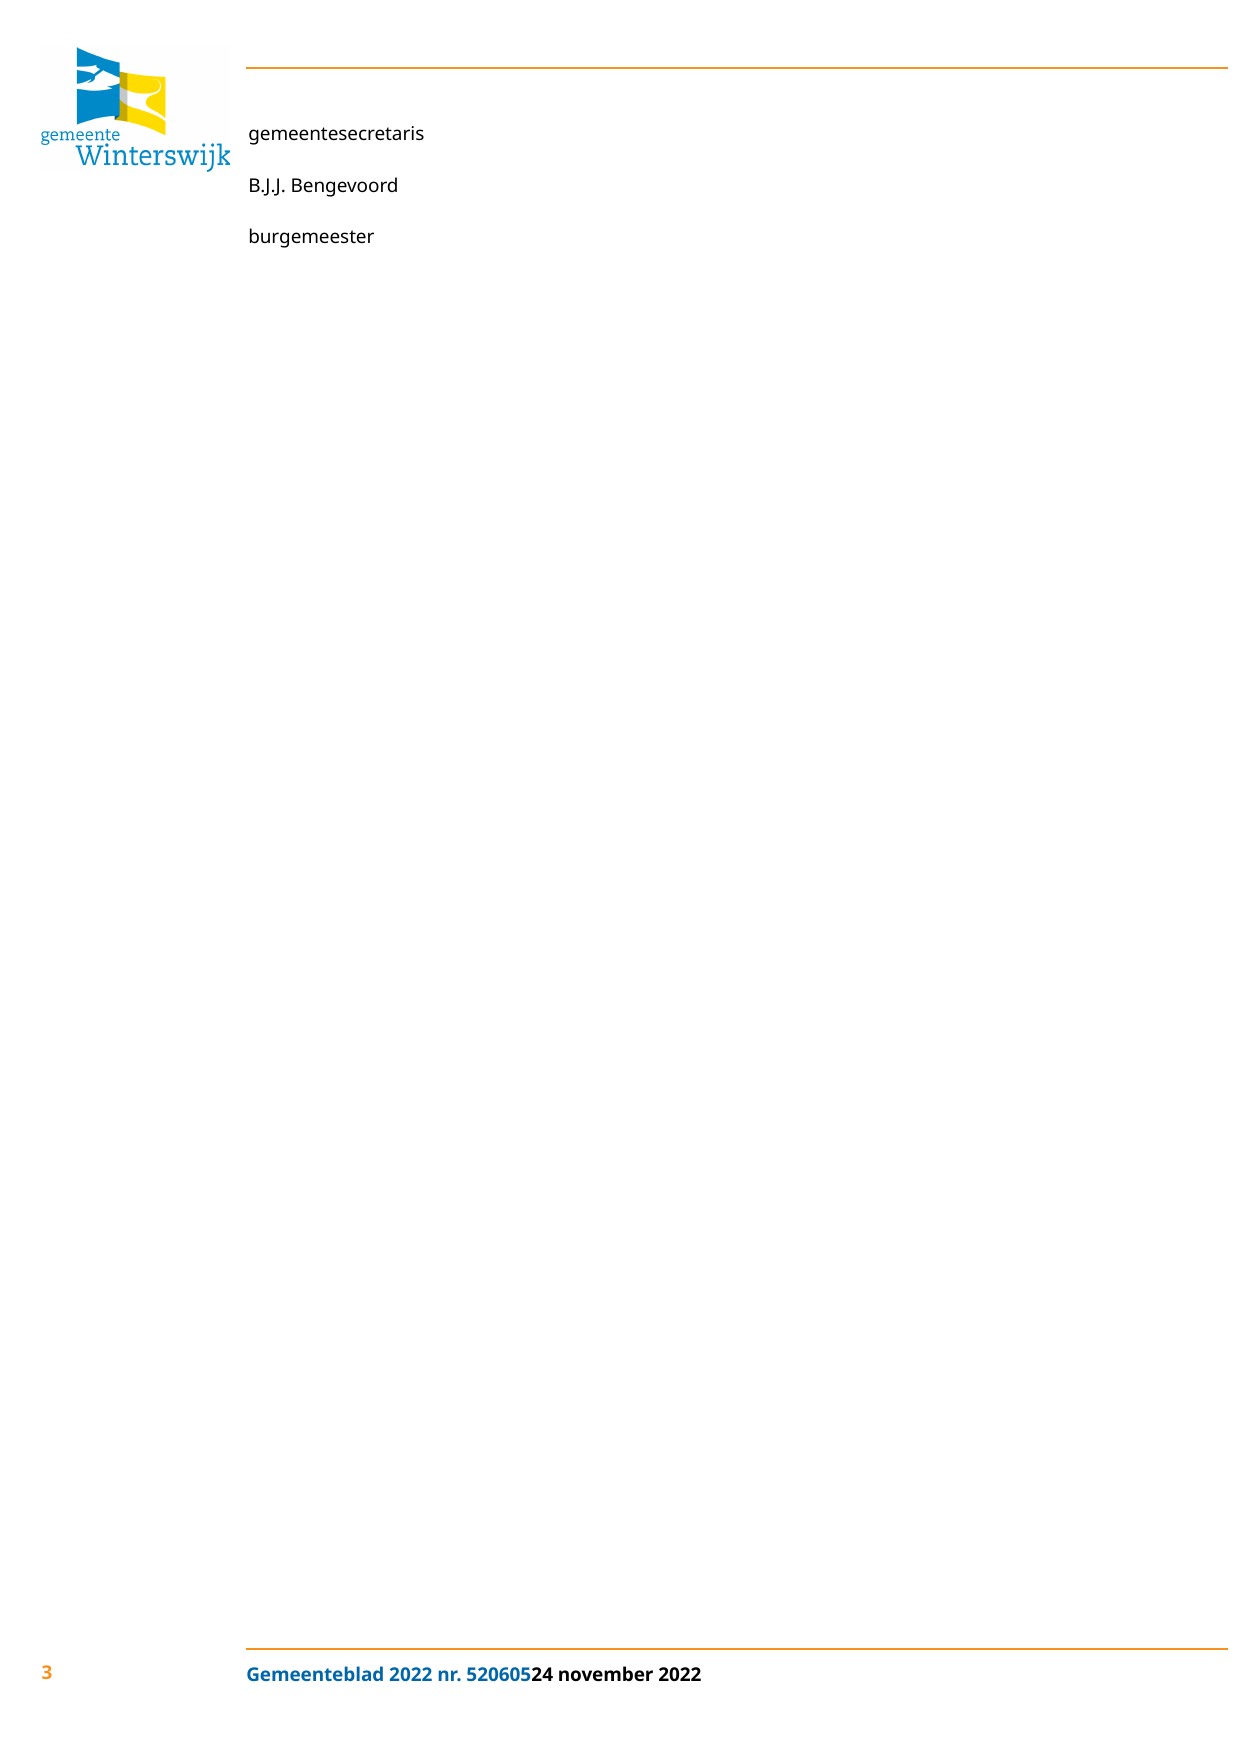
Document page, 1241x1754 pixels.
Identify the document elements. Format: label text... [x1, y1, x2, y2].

picture [41, 47, 231, 172]
picture [225, 153, 231, 162]
text gemeentesecretaris [248, 121, 1152, 146]
text B.J.J. Bengevoord [248, 172, 1152, 198]
text burgemeester [248, 223, 1152, 249]
